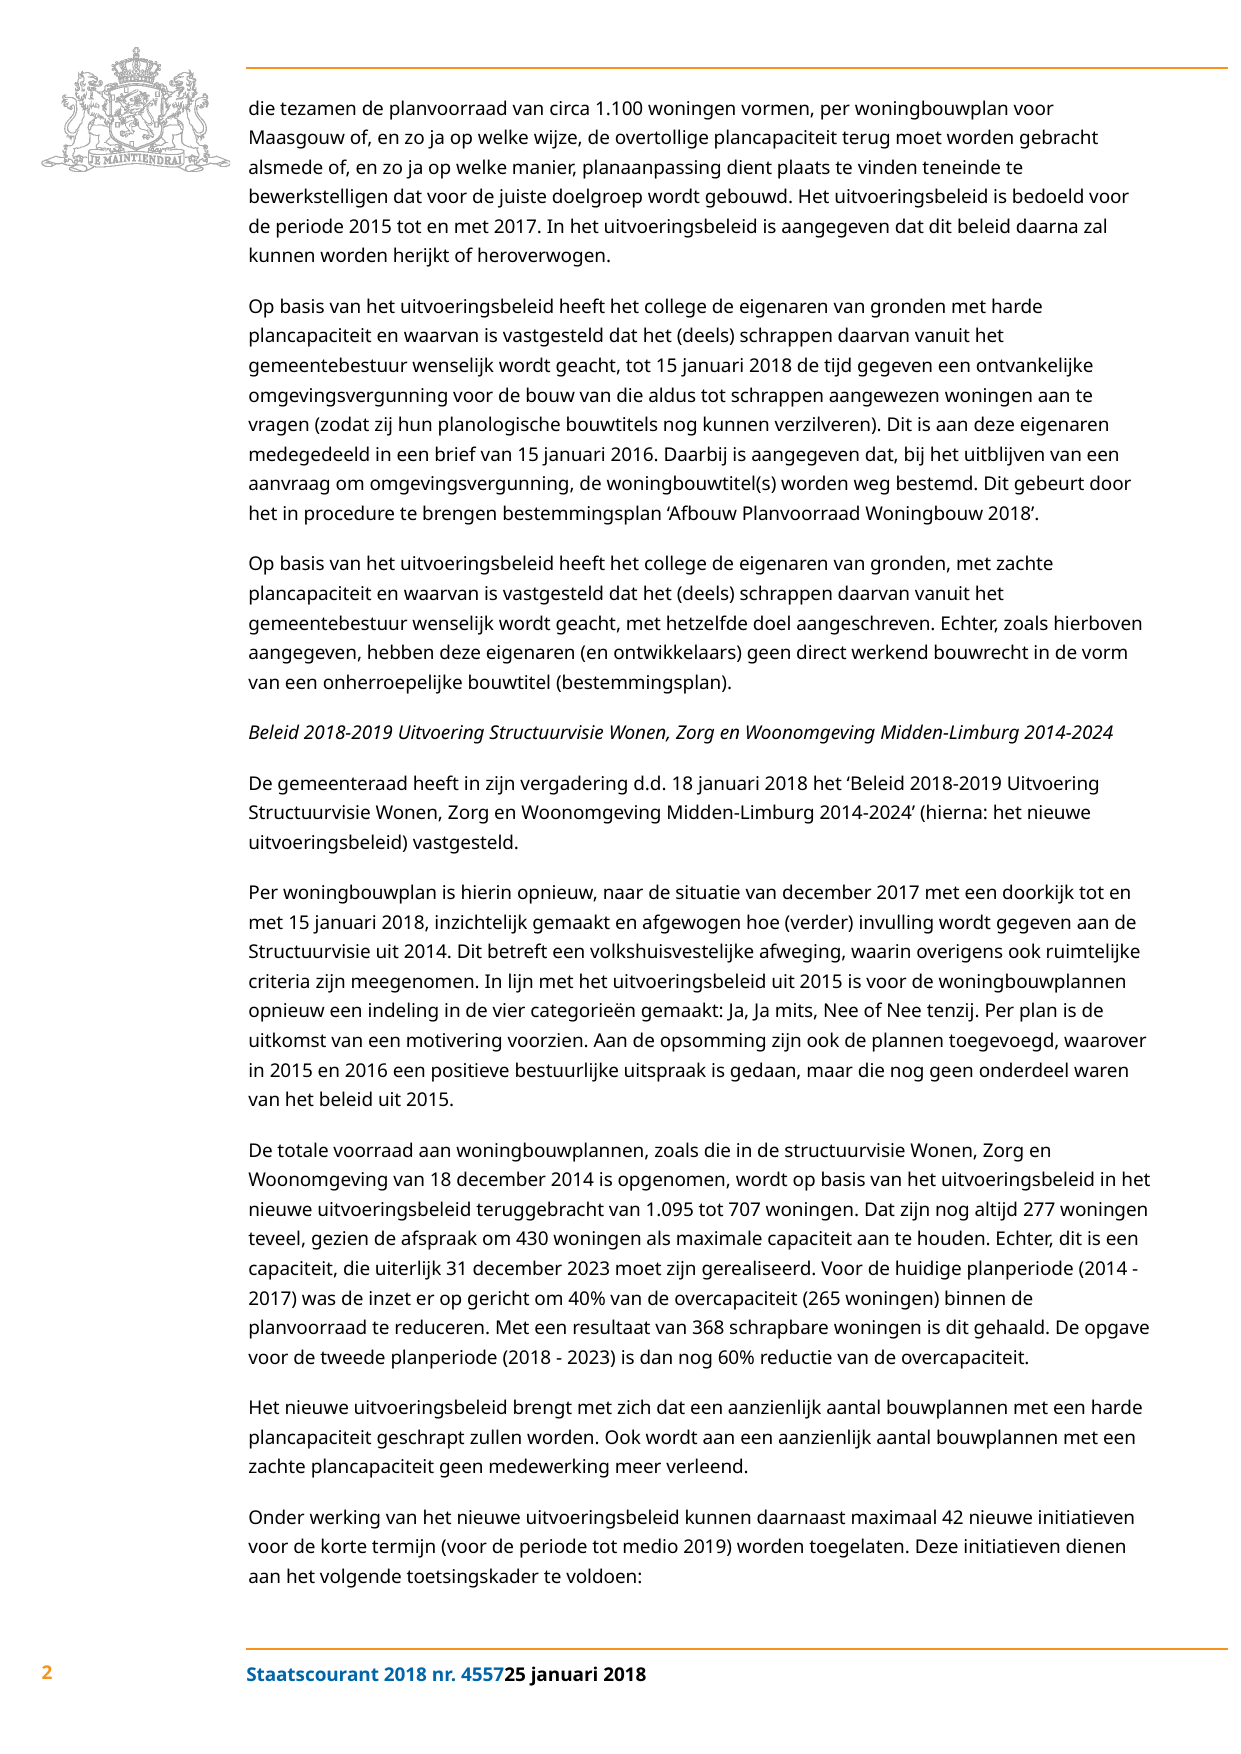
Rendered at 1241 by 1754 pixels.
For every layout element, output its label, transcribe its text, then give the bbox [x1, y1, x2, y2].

text Op basis van het uitvoeringsbeleid heeft het college de eigenaren van gronden, met zachte plancapaciteit en waarvan is vastgesteld dat het (deels) schrappen daarvan vanuit het gemeentebestuur wenselijk wordt geacht, met hetzelfde doel aangeschreven. Echter, zoals hierboven aangegeven, hebben deze eigenaren (en ontwikkelaars) geen direct werkend bouwrecht in de vorm van een onherroepelijke bouwtitel (bestemmingsplan). [248, 551, 1152, 695]
text Onder werking van het nieuwe uitvoeringsbeleid kunnen daarnaast maximaal 42 nieuwe initiatieven voor de korte termijn (voor de periode tot medio 2019) worden toegelaten. Deze initiatieven dienen aan het volgende toetsingskader te voldoen: [248, 1504, 1152, 1589]
text Per woningbouwplan is hierin opnieuw, naar de situatie van december 2017 met een doorkijk tot en met 15 januari 2018, inzichtelijk gemaakt en afgewogen hoe (verder) invulling wordt gegeven aan de Structuurvisie uit 2014. Dit betreft een volkshuisvestelijke afweging, waarin overigens ook ruimtelijke criteria zijn meegenomen. In lijn met het uitvoeringsbeleid uit 2015 is voor de woningbouwplannen opnieuw een indeling in de vier categorieën gemaakt: Ja, Ja mits, Nee of Nee tenzij. Per plan is de uitkomst van een motivering voorzien. Aan de opsomming zijn ook de plannen toegevoegd, waarover in 2015 en 2016 een positieve bestuurlijke uitspraak is gedaan, maar die nog geen onderdeel waren van het beleid uit 2015. [248, 879, 1152, 1112]
text die tezamen de planvoorraad van circa 1.100 woningen vormen, per woningbouwplan voor Maasgouw of, en zo ja op welke wijze, de overtollige plancapaciteit terug moet worden gebracht alsmede of, en zo ja op welke manier, planaanpassing dient plaats te vinden teneinde te bewerkstelligen dat voor de juiste doelgroep wordt gebouwd. Het uitvoeringsbeleid is bedoeld voor de periode 2015 tot en met 2017. In het uitvoeringsbeleid is aangegeven dat dit beleid daarna zal kunnen worden herijkt of heroverwogen. [248, 95, 1152, 268]
text Het nieuwe uitvoeringsbeleid brengt met zich dat een aanzienlijk aantal bouwplannen met een harde plancapaciteit geschrapt zullen worden. Ook wordt aan een aanzienlijk aantal bouwplannen met een zachte plancapaciteit geen medewerking meer verleend. [248, 1394, 1152, 1479]
text Beleid 2018-2019 Uitvoering Structuurvisie Wonen, Zorg en Woonomgeving Midden-Limburg 2014-2024 [248, 719, 1152, 745]
text Op basis van het uitvoeringsbeleid heeft het college de eigenaren van gronden met harde plancapaciteit en waarvan is vastgesteld dat het (deels) schrappen daarvan vanuit het gemeentebestuur wenselijk wordt geacht, tot 15 januari 2018 de tijd gegeven een ontvankelijke omgevingsvergunning voor de bouw van die aldus tot schrappen aangewezen woningen aan te vragen (zodat zij hun planologische bouwtitels nog kunnen verzilveren). Dit is aan deze eigenaren medegedeeld in een brief van 15 januari 2016. Daarbij is aangegeven dat, bij het uitblijven van een aanvraag om omgevingsvergunning, de woningbouwtitel(s) worden weg bestemd. Dit gebeurt door het in procedure te brengen bestemmingsplan ‘Afbouw Planvoorraad Woningbouw 2018’. [248, 293, 1152, 526]
picture [41, 47, 231, 172]
text De gemeenteraad heeft in zijn vergadering d.d. 18 januari 2018 het ‘Beleid 2018-2019 Uitvoering Structuurvisie Wonen, Zorg en Woonomgeving Midden-Limburg 2014-2024’ (hierna: het nieuwe uitvoeringsbeleid) vastgesteld. [248, 770, 1152, 855]
text De totale voorraad aan woningbouwplannen, zoals die in de structuurvisie Wonen, Zorg en Woonomgeving van 18 december 2014 is opgenomen, wordt op basis van het uitvoeringsbeleid in het nieuwe uitvoeringsbeleid teruggebracht van 1.095 tot 707 woningen. Dat zijn nog altijd 277 woningen teveel, gezien de afspraak om 430 woningen als maximale capaciteit aan te houden. Echter, dit is een capaciteit, die uiterlijk 31 december 2023 moet zijn gerealiseerd. Voor de huidige planperiode (2014 - 2017) was de inzet er op gericht om 40% van de overcapaciteit (265 woningen) binnen de planvoorraad te reduceren. Met een resultaat van 368 schrapbare woningen is dit gehaald. De opgave voor de tweede planperiode (2018 - 2023) is dan nog 60% reductie van de overcapaciteit. [248, 1137, 1152, 1370]
